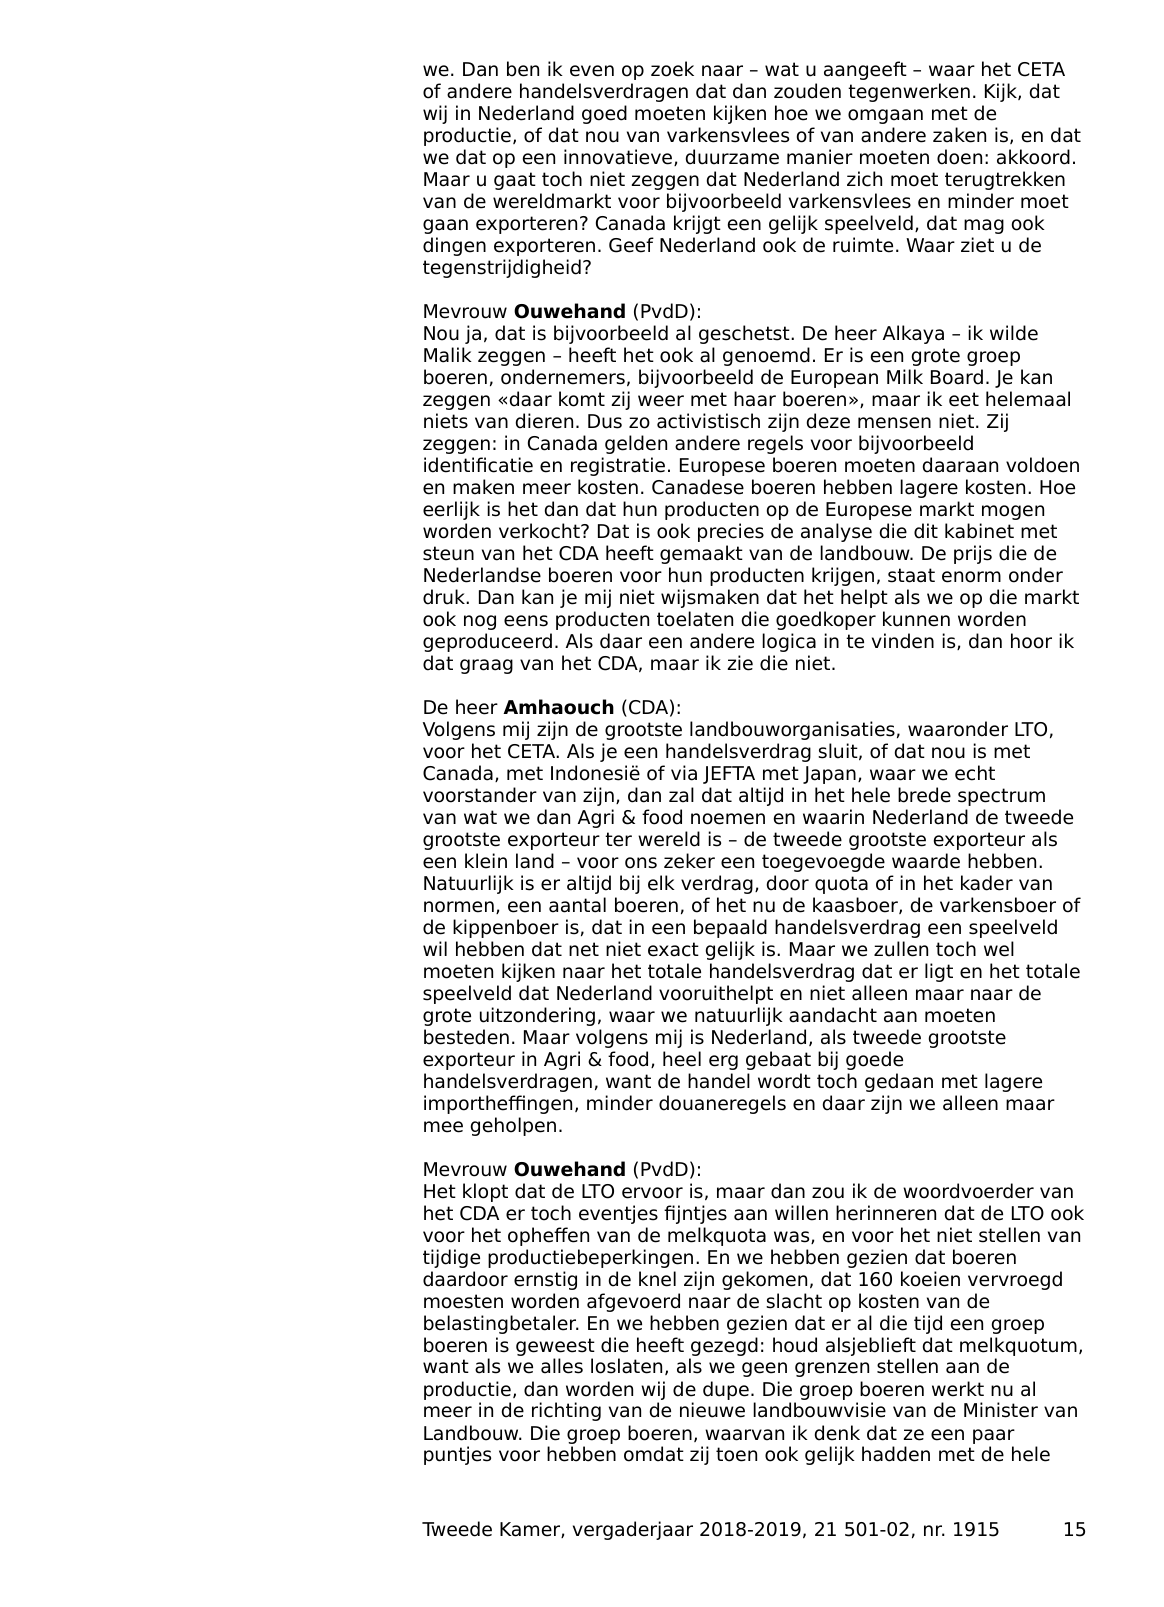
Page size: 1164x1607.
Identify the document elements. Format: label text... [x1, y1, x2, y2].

text Nou ja, dat is bijvoorbeeld al geschetst. De heer Alkaya – ik wilde Malik zeggen – heeft het ook al genoemd. Er is een grote groep boeren, ondernemers, bijvoorbeeld de European Milk Board. Je kan zeggen «daar komt zij weer met haar boeren», maar ik eet helemaal niets van dieren. Dus zo activistisch zijn deze mensen niet. Zij zeggen: in Canada gelden andere regels voor bijvoorbeeld identificatie en registratie. Europese boeren moeten daaraan voldoen en maken meer kosten. Canadese boeren hebben lagere kosten. Hoe eerlijk is het dan dat hun producten op de Europese markt mogen worden verkocht? Dat is ook precies de analyse die dit kabinet met steun van het CDA heeft gemaakt van de landbouw. De prijs die de Nederlandse boeren voor hun producten krijgen, staat enorm onder druk. Dan kan je mij niet wijsmaken dat het helpt als we op die markt ook nog eens producten toelaten die goedkoper kunnen worden geproduceerd. Als daar een andere logica in te vinden is, dan hoor ik dat graag van het CDA, maar ik zie die niet. [422, 323, 1087, 675]
text De heer Amhaouch (CDA): [422, 697, 1087, 719]
text Het klopt dat de LTO ervoor is, maar dan zou ik de woordvoerder van het CDA er toch eventjes fijntjes aan willen herinneren dat de LTO ook voor het opheffen van de melkquota was, en voor het niet stellen van tijdige productiebeperkingen. En we hebben gezien dat boeren daardoor ernstig in de knel zijn gekomen, dat 160 koeien vervroegd moesten worden afgevoerd naar de slacht op kosten van de belastingbetaler. En we hebben gezien dat er al die tijd een groep boeren is geweest die heeft gezegd: houd alsjeblieft dat melkquotum, want als we alles loslaten, als we geen grenzen stellen aan de productie, dan worden wij de dupe. Die groep boeren werkt nu al meer in de richting van de nieuwe landbouwvisie van de Minister van Landbouw. Die groep boeren, waarvan ik denk dat ze een paar puntjes voor hebben omdat zij toen ook gelijk hadden met de hele [422, 1181, 1087, 1466]
text Mevrouw Ouwehand (PvdD): [422, 301, 1087, 323]
text Volgens mij zijn de grootste landbouworganisaties, waaronder LTO, voor het CETA. Als je een handelsverdrag sluit, of dat nou is met Canada, met Indonesië of via JEFTA met Japan, waar we echt voorstander van zijn, dan zal dat altijd in het hele brede spectrum van wat we dan Agri & food noemen en waarin Nederland de tweede grootste exporteur ter wereld is – de tweede grootste exporteur als een klein land – voor ons zeker een toegevoegde waarde hebben. Natuurlijk is er altijd bij elk verdrag, door quota of in het kader van normen, een aantal boeren, of het nu de kaasboer, de varkensboer of de kippenboer is, dat in een bepaald handelsverdrag een speelveld wil hebben dat net niet exact gelijk is. Maar we zullen toch wel moeten kijken naar het totale handelsverdrag dat er ligt en het totale speelveld dat Nederland vooruithelpt en niet alleen maar naar de grote uitzondering, waar we natuurlijk aandacht aan moeten besteden. Maar volgens mij is Nederland, als tweede grootste exporteur in Agri & food, heel erg gebaat bij goede handelsverdragen, want de handel wordt toch gedaan met lagere importheffingen, minder douaneregels en daar zijn we alleen maar mee geholpen. [422, 719, 1087, 1136]
text we. Dan ben ik even op zoek naar – wat u aangeeft – waar het CETA of andere handelsverdragen dat dan zouden tegenwerken. Kijk, dat wij in Nederland goed moeten kijken hoe we omgaan met de productie, of dat nou van varkensvlees of van andere zaken is, en dat we dat op een innovatieve, duurzame manier moeten doen: akkoord. Maar u gaat toch niet zeggen dat Nederland zich moet terugtrekken van de wereldmarkt voor bijvoorbeeld varkensvlees en minder moet gaan exporteren? Canada krijgt een gelijk speelveld, dat mag ook dingen exporteren. Geef Nederland ook de ruimte. Waar ziet u de tegenstrijdigheid? [422, 59, 1087, 279]
text Mevrouw Ouwehand (PvdD): [422, 1159, 1087, 1181]
